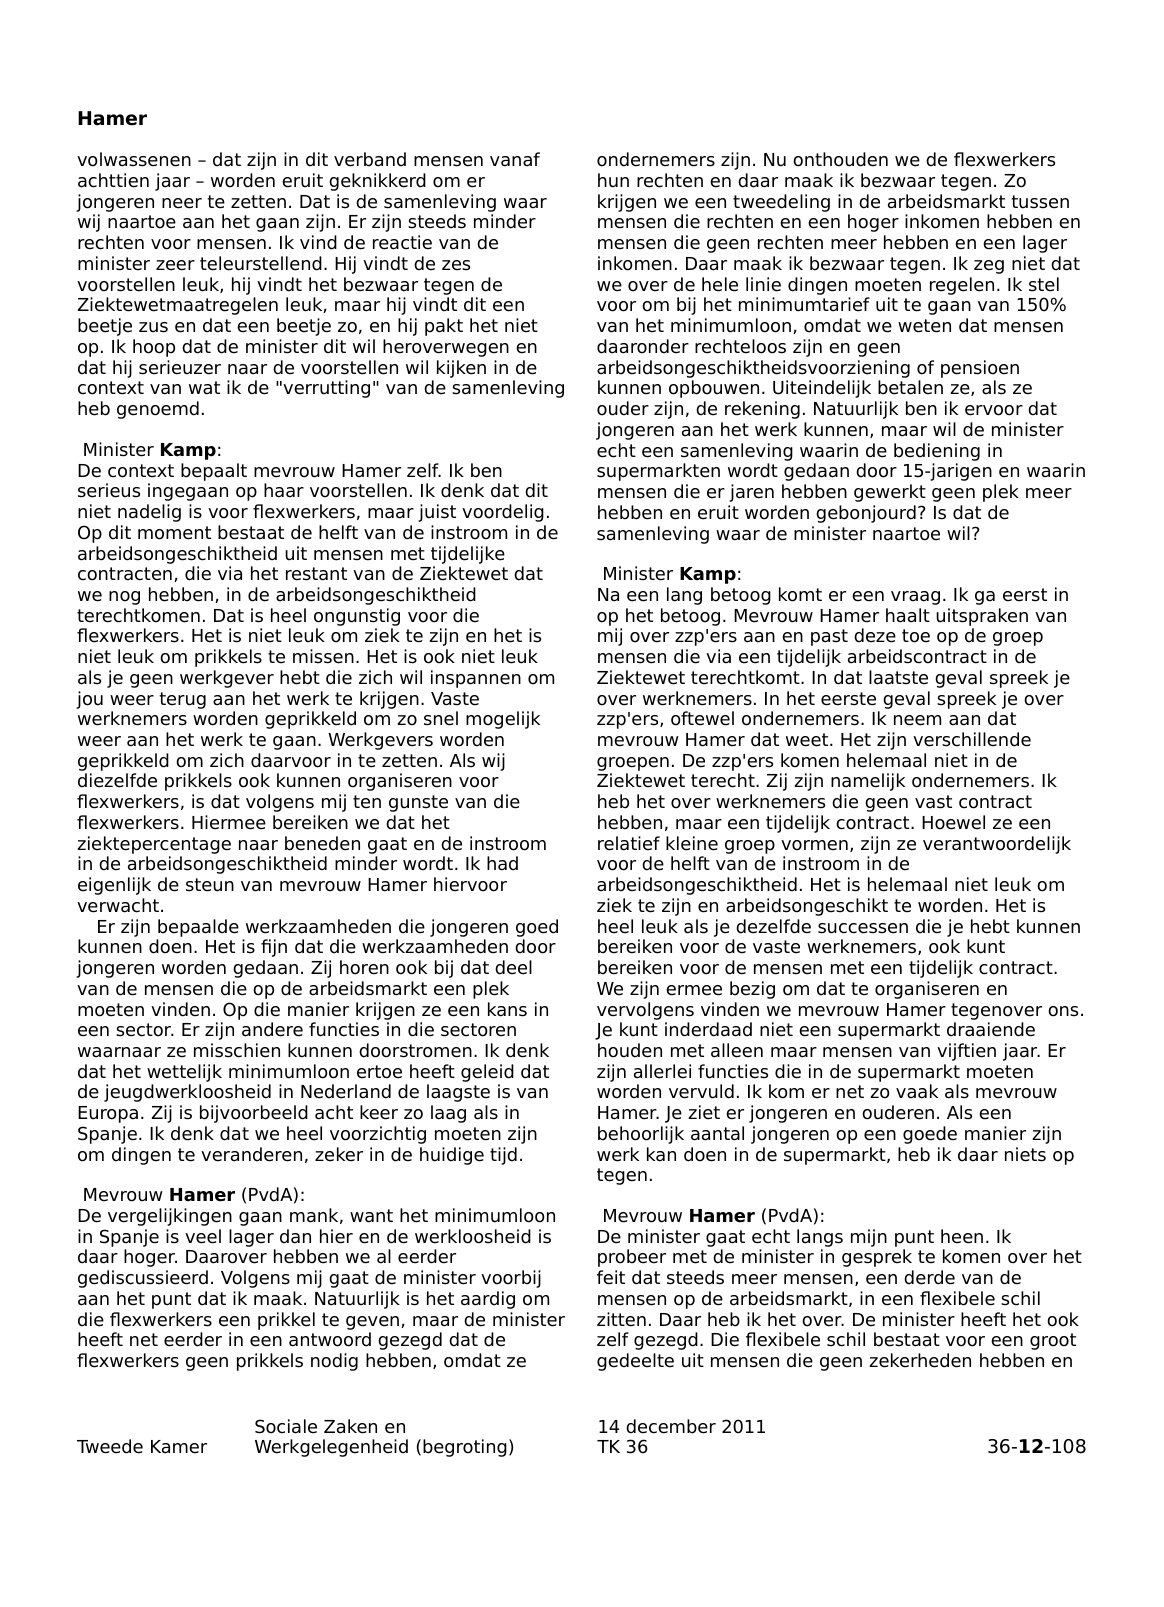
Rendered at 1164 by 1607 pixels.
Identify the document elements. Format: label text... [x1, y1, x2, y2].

text De context bepaalt mevrouw Hamer zelf. Ik ben serieus ingegaan op haar voorstellen. Ik denk dat dit niet nadelig is voor flexwerkers, maar juist voordelig. Op dit moment bestaat de helft van de instroom in de arbeidsongeschiktheid uit mensen met tijdelijke contracten, die via het restant van de Ziektewet dat we nog hebben, in de arbeidsongeschiktheid terechtkomen. Dat is heel ongunstig voor die flexwerkers. Het is niet leuk om ziek te zijn en het is niet leuk om prikkels te missen. Het is ook niet leuk als je geen werkgever hebt die zich wil inspannen om jou weer terug aan het werk te krijgen. Vaste werknemers worden geprikkeld om zo snel mogelijk weer aan het werk te gaan. Werkgevers worden geprikkeld om zich daarvoor in te zetten. Als wij diezelfde prikkels ook kunnen organiseren voor flexwerkers, is dat volgens mij ten gunste van die flexwerkers. Hiermee bereiken we dat het ziektepercentage naar beneden gaat en de instroom in de arbeidsongeschiktheid minder wordt. Ik had eigenlijk de steun van mevrouw Hamer hiervoor verwacht. [77, 460, 567, 916]
text Minister Kamp: [77, 440, 567, 460]
text Mevrouw Hamer (PvdA): [596, 1206, 1087, 1227]
text De minister gaat echt langs mijn punt heen. Ik probeer met de minister in gesprek te komen over het feit dat steeds meer mensen, een derde van de mensen op de arbeidsmarkt, in een flexibele schil zitten. Daar heb ik het over. De minister heeft het ook zelf gezegd. Die flexibele schil bestaat voor een groot gedeelte uit mensen die geen zekerheden hebben en [596, 1227, 1087, 1372]
text De vergelijkingen gaan mank, want het minimumloon in Spanje is veel lager dan hier en de werkloosheid is daar hoger. Daarover hebben we al eerder gediscussieerd. Volgens mij gaat de minister voorbij aan het punt dat ik maak. Natuurlijk is het aardig om die flexwerkers een prikkel te geven, maar de minister heeft net eerder in een antwoord gezegd dat de flexwerkers geen prikkels nodig hebben, omdat ze [77, 1206, 567, 1372]
text Er zijn bepaalde werkzaamheden die jongeren goed kunnen doen. Het is fijn dat die werkzaamheden door jongeren worden gedaan. Zij horen ook bij dat deel van de mensen die op de arbeidsmarkt een plek moeten vinden. Op die manier krijgen ze een kans in een sector. Er zijn andere functies in die sectoren waarnaar ze misschien kunnen doorstromen. Ik denk dat het wettelijk minimumloon ertoe heeft geleid dat de jeugdwerkloosheid in Nederland de laagste is van Europa. Zij is bijvoorbeeld acht keer zo laag als in Spanje. Ik denk dat we heel voorzichtig moeten zijn om dingen te veranderen, zeker in de huidige tijd. [77, 916, 567, 1165]
text ondernemers zijn. Nu onthouden we de flexwerkers hun rechten en daar maak ik bezwaar tegen. Zo krijgen we een tweedeling in de arbeidsmarkt tussen mensen die rechten en een hoger inkomen hebben en mensen die geen rechten meer hebben en een lager inkomen. Daar maak ik bezwaar tegen. Ik zeg niet dat we over de hele linie dingen moeten regelen. Ik stel voor om bij het minimumtarief uit te gaan van 150% van het minimumloon, omdat we weten dat mensen daaronder rechteloos zijn en geen arbeidsongeschiktheidsvoorziening of pensioen kunnen opbouwen. Uiteindelijk betalen ze, als ze ouder zijn, de rekening. Natuurlijk ben ik ervoor dat jongeren aan het werk kunnen, maar wil de minister echt een samenleving waarin de bediening in supermarkten wordt gedaan door 15-jarigen en waarin mensen die er jaren hebben gewerkt geen plek meer hebben en eruit worden gebonjourd? Is dat de samenleving waar de minister naartoe wil? [596, 150, 1087, 544]
text volwassenen – dat zijn in dit verband mensen vanaf achttien jaar – worden eruit geknikkerd om er jongeren neer te zetten. Dat is de samenleving waar wij naartoe aan het gaan zijn. Er zijn steeds minder rechten voor mensen. Ik vind de reactie van de minister zeer teleurstellend. Hij vindt de zes voorstellen leuk, hij vindt het bezwaar tegen de Ziektewetmaatregelen leuk, maar hij vindt dit een beetje zus en dat een beetje zo, en hij pakt het niet op. Ik hoop dat de minister dit wil heroverwegen en dat hij serieuzer naar de voorstellen wil kijken in de context van wat ik de "verrutting" van de samenleving heb genoemd. [77, 150, 567, 420]
text Minister Kamp: [596, 564, 1087, 585]
text Na een lang betoog komt er een vraag. Ik ga eerst in op het betoog. Mevrouw Hamer haalt uitspraken van mij over zzp'ers aan en past deze toe op de groep mensen die via een tijdelijk arbeidscontract in de Ziektewet terechtkomt. In dat laatste geval spreek je over werknemers. In het eerste geval spreek je over zzp'ers, oftewel ondernemers. Ik neem aan dat mevrouw Hamer dat weet. Het zijn verschillende groepen. De zzp'ers komen helemaal niet in de Ziektewet terecht. Zij zijn namelijk ondernemers. Ik heb het over werknemers die geen vast contract hebben, maar een tijdelijk contract. Hoewel ze een relatief kleine groep vormen, zijn ze verantwoordelijk voor de helft van de instroom in de arbeidsongeschiktheid. Het is helemaal niet leuk om ziek te zijn en arbeidsongeschikt te worden. Het is heel leuk als je dezelfde successen die je hebt kunnen bereiken voor de vaste werknemers, ook kunt bereiken voor de mensen met een tijdelijk contract. We zijn ermee bezig om dat te organiseren en vervolgens vinden we mevrouw Hamer tegenover ons. Je kunt inderdaad niet een supermarkt draaiende houden met alleen maar mensen van vijftien jaar. Er zijn allerlei functies die in de supermarkt moeten worden vervuld. Ik kom er net zo vaak als mevrouw Hamer. Je ziet er jongeren en ouderen. Als een behoorlijk aantal jongeren op een goede manier zijn werk kan doen in de supermarkt, heb ik daar niets op tegen. [596, 585, 1087, 1186]
text Mevrouw Hamer (PvdA): [77, 1185, 567, 1206]
